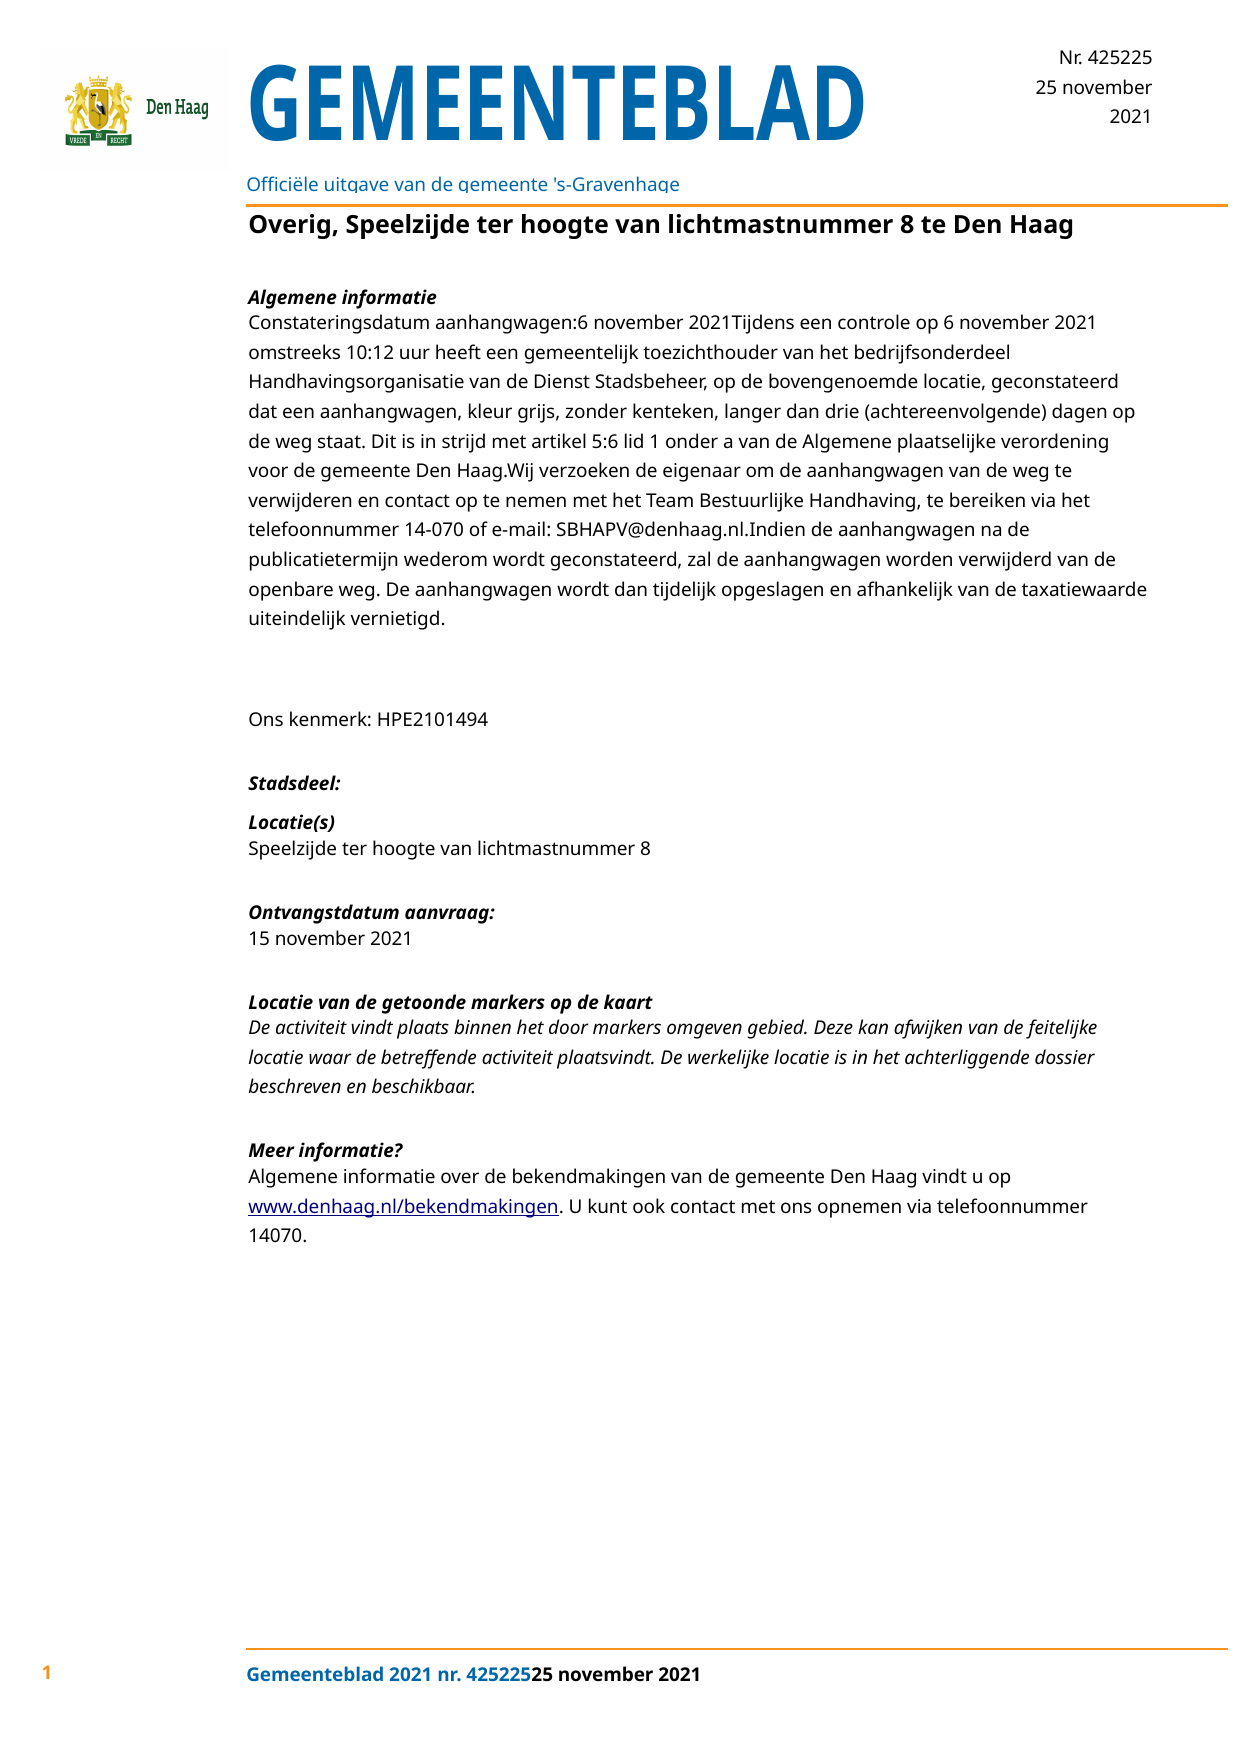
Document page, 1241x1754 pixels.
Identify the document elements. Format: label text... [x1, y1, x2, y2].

text Constateringsdatum aanhangwagen:6 november 2021Tijdens een controle op 6 november 2021 omstreeks 10:12 uur heeft een gemeentelijk toezichthouder van het bedrijfsonderdeel Handhavingsorganisatie van de Dienst Stadsbeheer, op de bovengenoemde locatie, geconstateerd dat een aanhangwagen, kleur grijs, zonder kenteken, langer dan drie (achtereenvolgende) dagen op de weg staat. Dit is in strijd met artikel 5:6 lid 1 onder a van de Algemene plaatselijke verordening voor de gemeente Den Haag.Wij verzoeken de eigenaar om de aanhangwagen van de weg te verwijderen en contact op te nemen met het Team Bestuurlijke Handhaving, te bereiken via het telefoonnummer 14-070 of e-mail: SBHAPV@denhaag.nl.Indien de aanhangwagen na de publicatietermijn wederom wordt geconstateerd, zal de aanhangwagen worden verwijderd van de openbare weg. De aanhangwagen wordt dan tijdelijk opgeslagen en afhankelijk van de taxatiewaarde uiteindelijk vernietigd. [248, 309, 1152, 631]
text Algemene informatie [248, 284, 1152, 309]
text Locatie(s) [248, 809, 1152, 835]
text Meer informatie? [248, 1138, 1152, 1163]
text 15 november 2021 [248, 925, 1152, 951]
text Overig, Speelzijde ter hoogte van lichtmastnummer 8 te Den Haag [248, 207, 1152, 241]
text Speelzijde ter hoogte van lichtmastnummer 8 [248, 835, 1152, 861]
text Locatie van de getoonde markers op de kaart [248, 989, 1152, 1014]
text Algemene informatie over de bekendmakingen van de gemeente Den Haag vindt u op www.denhaag.nl/bekendmakingen. U kunt ook contact met ons opnemen via telefoonnummer 14070. [248, 1163, 1152, 1248]
text De activiteit vindt plaats binnen het door markers omgeven gebied. Deze kan afwijken van de feitelijke locatie waar de betreffende activiteit plaatsvindt. De werkelijke locatie is in het achterliggende dossier beschreven en beschikbaar. [248, 1014, 1152, 1099]
text Stadsdeel: [248, 770, 1152, 796]
picture [41, 47, 231, 172]
text Ons kenmerk: HPE2101494 [248, 706, 1152, 732]
text Ontvangstdatum aanvraag: [248, 899, 1152, 925]
